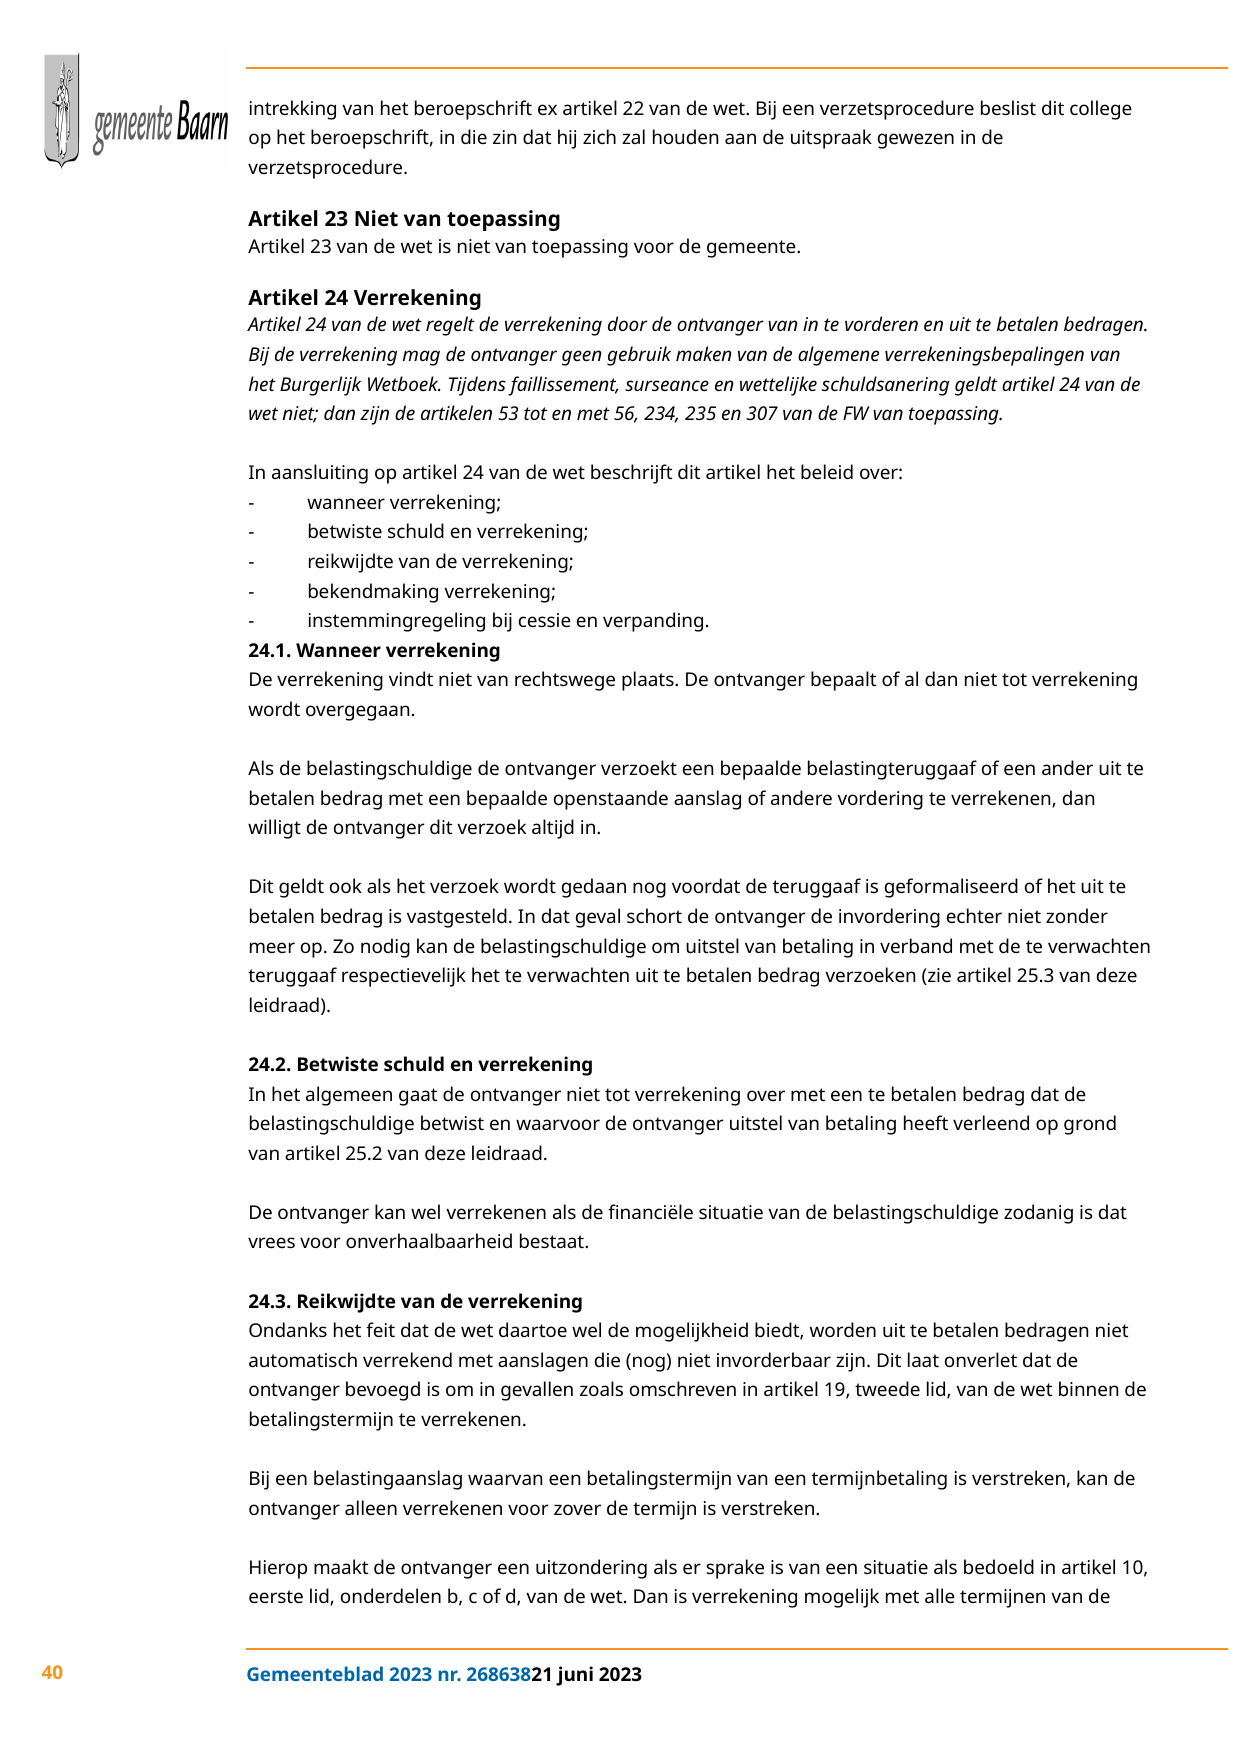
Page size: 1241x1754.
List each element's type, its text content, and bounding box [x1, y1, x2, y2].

text Hierop maakt de ontvanger een uitzondering als er sprake is van een situatie als bedoeld in artikel 10, eerste lid, onderdelen b, c of d, van de wet. Dan is verrekening mogelijk met alle termijnen van de [248, 1554, 1152, 1609]
text Als de belastingschuldige de ontvanger verzoekt een bepaalde belastingteruggaaf of een ander uit te betalen bedrag met een bepaalde openstaande aanslag of andere vordering te verrekenen, dan willigt de ontvanger dit verzoek altijd in. [248, 755, 1152, 840]
picture [41, 47, 231, 172]
text 24.3. Reikwijdte van de verrekening [248, 1288, 1152, 1314]
text De ontvanger kan wel verrekenen als de financiële situatie van de belastingschuldige zodanig is dat vrees voor onverhaalbaarheid bestaat. [248, 1199, 1152, 1254]
text Dit geldt ook als het verzoek wordt gedaan nog voordat de teruggaaf is geformaliseerd of het uit te betalen bedrag is vastgesteld. In dat geval schort de ontvanger de invordering echter niet zonder meer op. Zo nodig kan de belastingschuldige om uitstel van betaling in verband met de te verwachten teruggaaf respectievelijk het te verwachten uit te betalen bedrag verzoeken (zie artikel 25.3 van deze leidraad). [248, 874, 1152, 1018]
list bekendmaking verrekening; [248, 578, 1152, 604]
text In het algemeen gaat de ontvanger niet tot verrekening over met een te betalen bedrag dat de belastingschuldige betwist en waarvoor de ontvanger uitstel van betaling heeft verleend op grond van artikel 25.2 van deze leidraad. [248, 1081, 1152, 1166]
text Artikel 24 Verrekening [248, 283, 1152, 312]
text 24.1. Wanneer verrekening [248, 637, 1152, 663]
text Ondanks het feit dat de wet daartoe wel de mogelijkheid biedt, worden uit te betalen bedragen niet automatisch verrekend met aanslagen die (nog) niet invorderbaar zijn. Dit laat onverlet dat de ontvanger bevoegd is om in gevallen zoals omschreven in artikel 19, tweede lid, van de wet binnen de betalingstermijn te verrekenen. [248, 1317, 1152, 1432]
text Artikel 24 van de wet regelt de verrekening door de ontvanger van in te vorderen en uit te betalen bedragen. Bij de verrekening mag de ontvanger geen gebruik maken van de algemene verrekeningsbepalingen van het Burgerlijk Wetboek. Tijdens faillissement, surseance en wettelijke schuldsanering geldt artikel 24 van de wet niet; dan zijn de artikelen 53 tot en met 56, 234, 235 en 307 van de FW van toepassing. [248, 312, 1152, 426]
list reikwijdte van de verrekening; [248, 548, 1152, 574]
list instemmingregeling bij cessie en verpanding. [248, 607, 1152, 633]
text In aansluiting op artikel 24 van de wet beschrijft dit artikel het beleid over: [248, 459, 1152, 485]
text Bij een belastingaanslag waarvan een betalingstermijn van een termijnbetaling is verstreken, kan de ontvanger alleen verrekenen voor zover de termijn is verstreken. [248, 1465, 1152, 1521]
text 24.2. Betwiste schuld en verrekening [248, 1051, 1152, 1077]
text De verrekening vindt niet van rechtswege plaats. De ontvanger bepaalt of al dan niet tot verrekening wordt overgegaan. [248, 667, 1152, 722]
text Artikel 23 van de wet is niet van toepassing voor de gemeente. [248, 233, 1152, 258]
list betwiste schuld en verrekening; [248, 519, 1152, 544]
list wanneer verrekening; [248, 489, 1152, 515]
text intrekking van het beroepschrift ex artikel 22 van de wet. Bij een verzetsprocedure beslist dit college op het beroepschrift, in die zin dat hij zich zal houden aan de uitspraak gewezen in de verzetsprocedure. [248, 95, 1152, 180]
text Artikel 23 Niet van toepassing [248, 204, 1152, 233]
